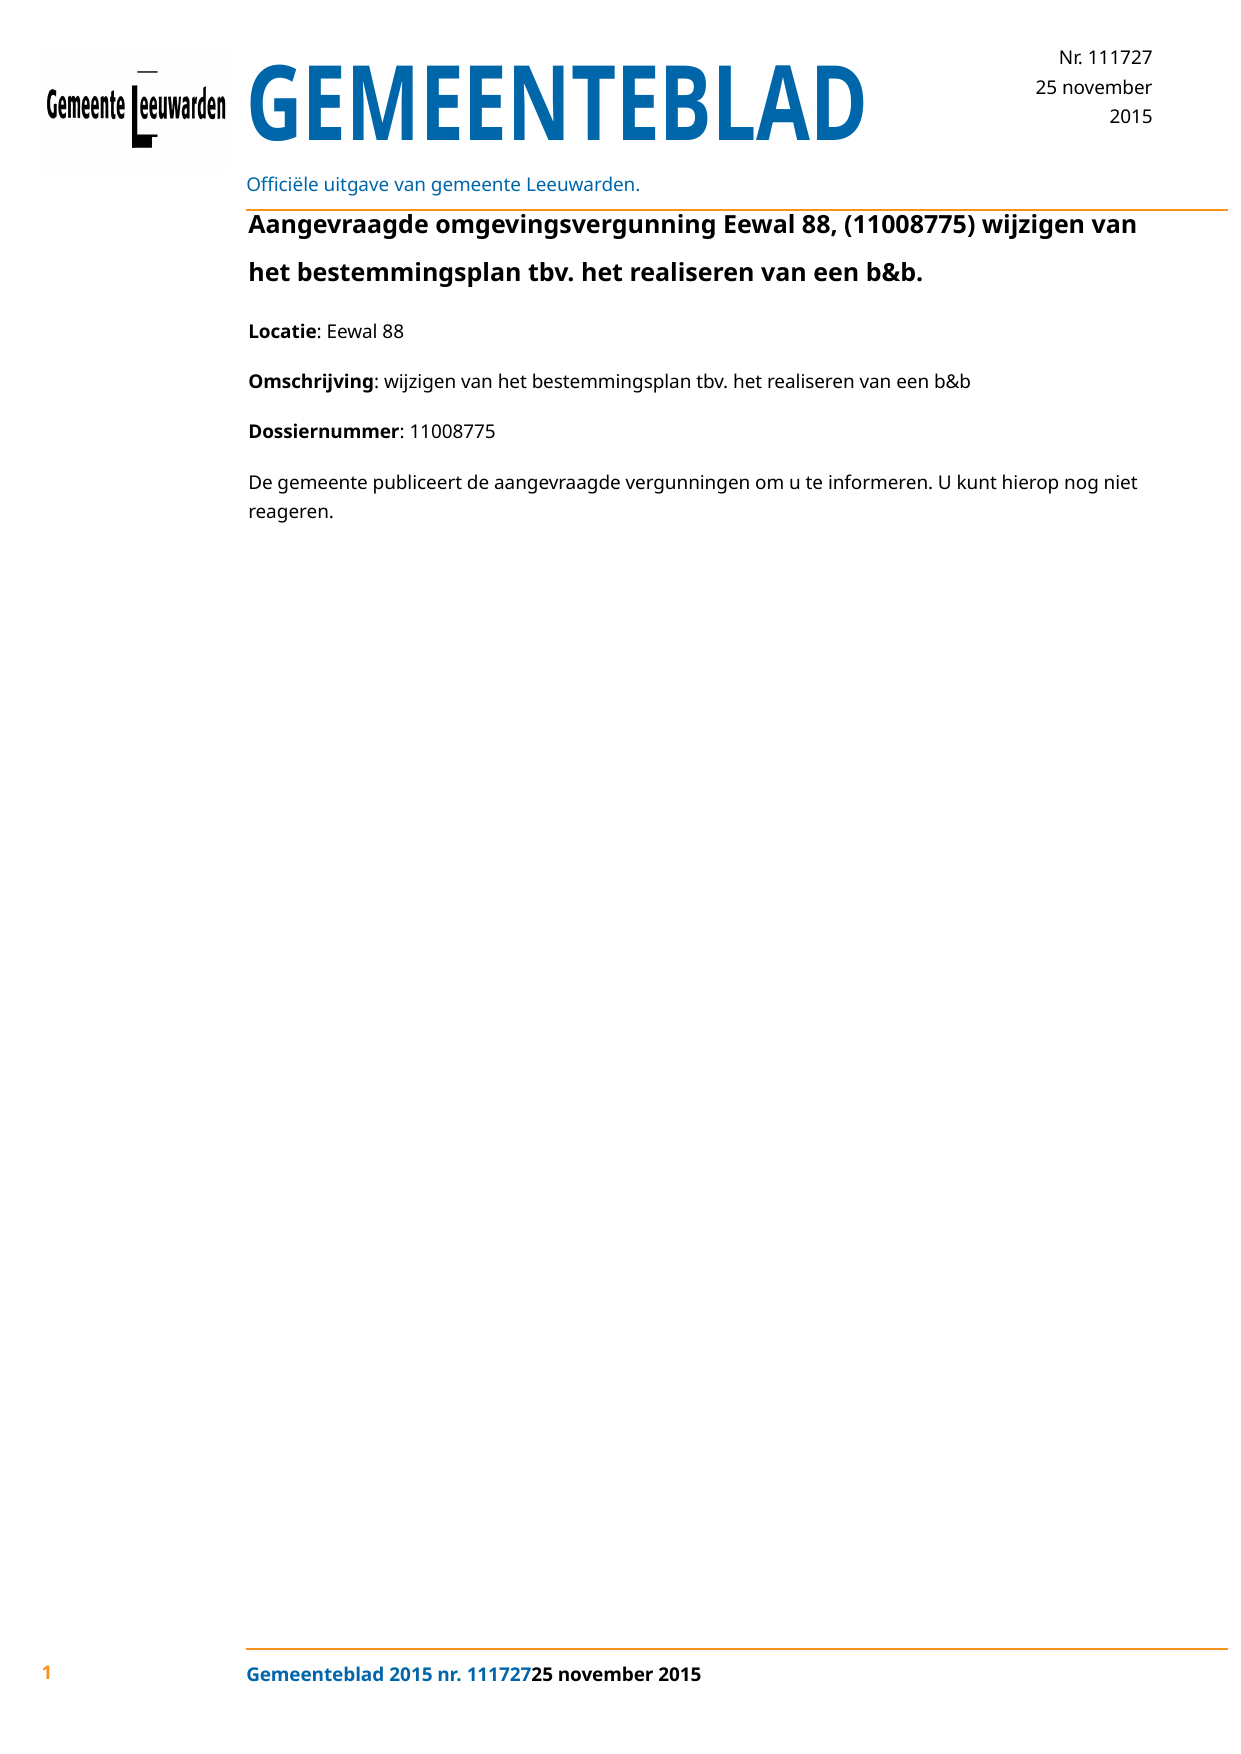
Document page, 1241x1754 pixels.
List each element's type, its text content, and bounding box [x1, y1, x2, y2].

text Locatie: Eewal 88 [248, 318, 1152, 344]
text Aangevraagde omgevingsvergunning Eewal 88, (11008775) wijzigen van het bestemmingsplan tbv. het realiseren van een b&b. [248, 211, 1152, 288]
text De gemeente publiceert de aangevraagde vergunningen om u te informeren. U kunt hierop nog niet reageren. [248, 469, 1152, 524]
text Omschrijving: wijzigen van het bestemmingsplan tbv. het realiseren van een b&b [248, 368, 1152, 394]
text Dossiernummer: 11008775 [248, 419, 1152, 444]
picture [41, 47, 231, 172]
